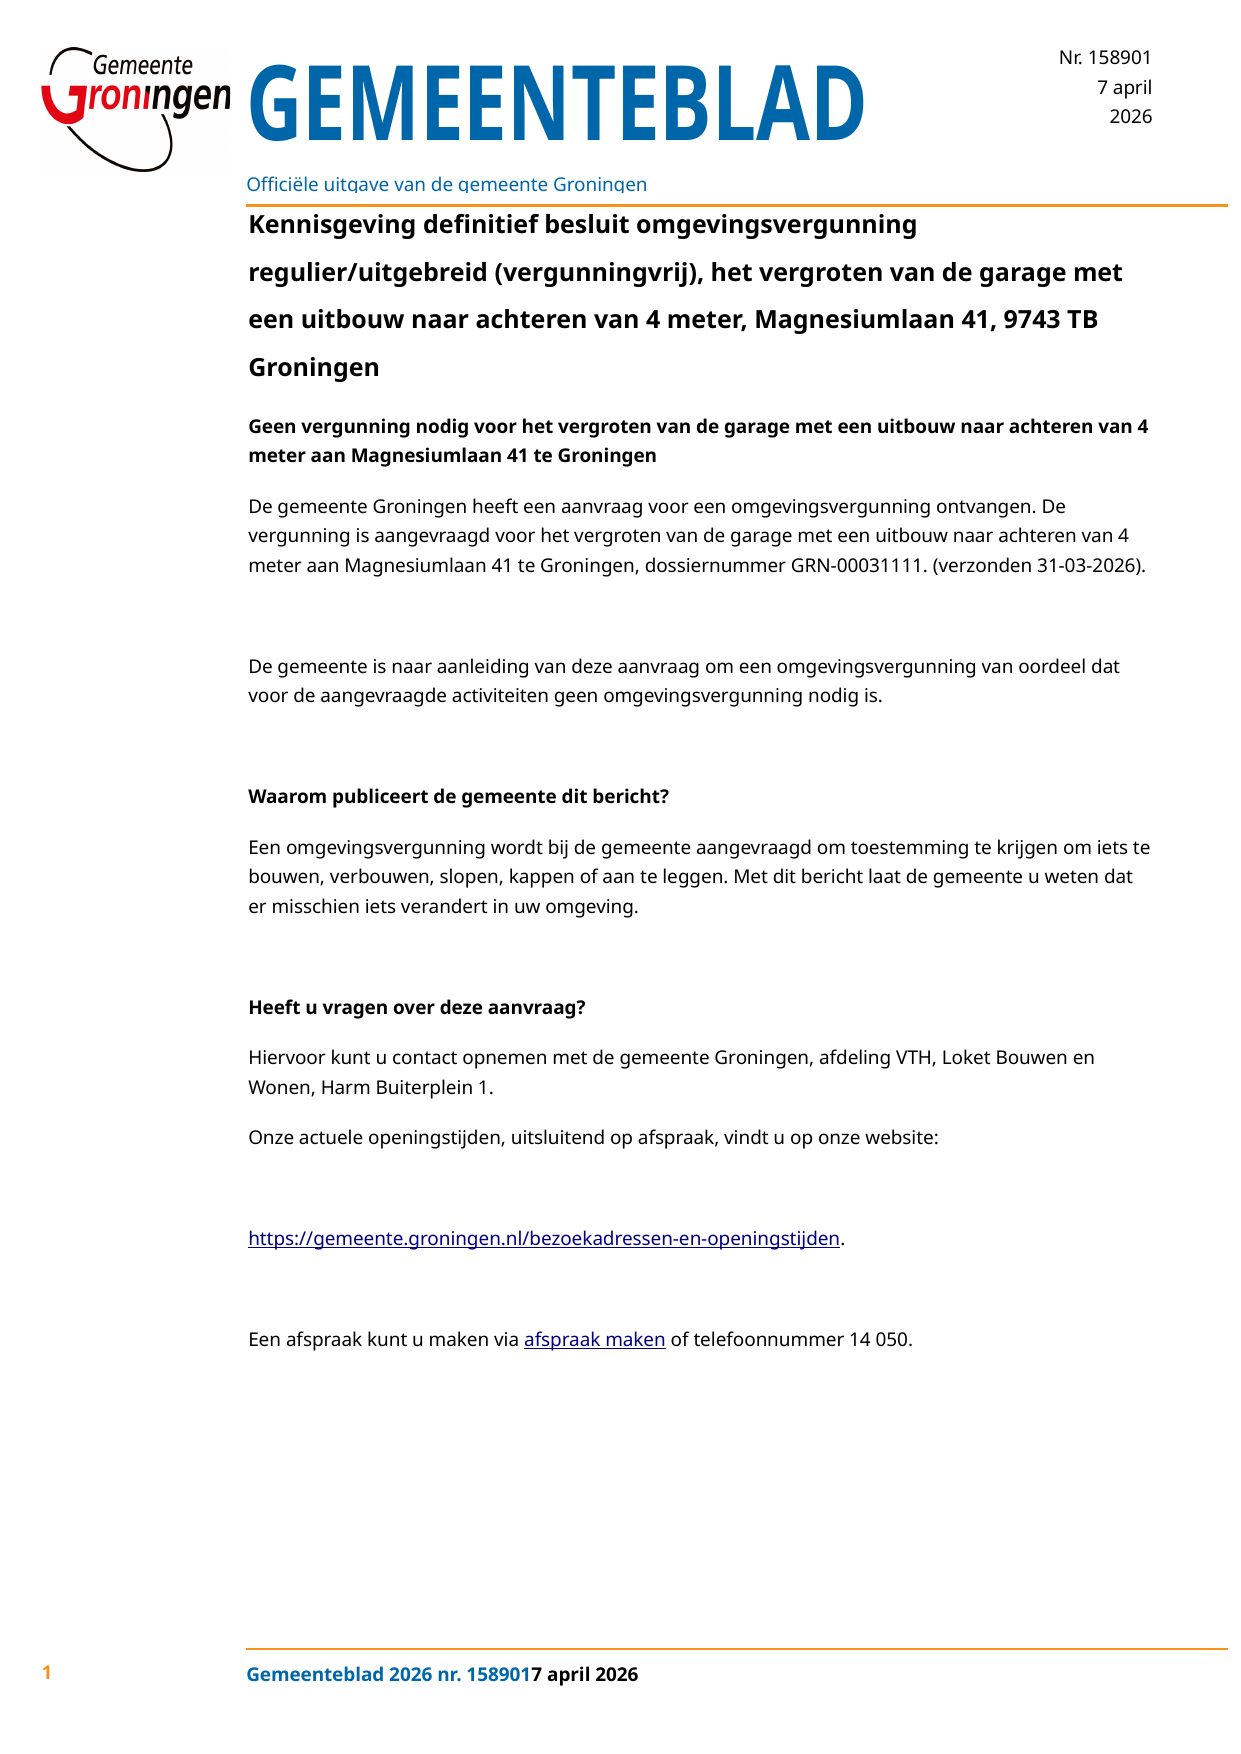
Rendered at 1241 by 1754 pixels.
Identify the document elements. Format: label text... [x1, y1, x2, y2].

text De gemeente is naar aanleiding van deze aanvraag om een omgevingsvergunning van oordeel dat voor de aangevraagde activiteiten geen omgevingsvergunning nodig is. [248, 653, 1152, 708]
text Geen vergunning nodig voor het vergroten van de garage met een uitbouw naar achteren van 4 meter aan Magnesiumlaan 41 te Groningen [248, 413, 1152, 468]
text Hiervoor kunt u contact opnemen met de gemeente Groningen, afdeling VTH, Loket Bouwen en Wonen, Harm Buiterplein 1. [248, 1044, 1152, 1100]
text Kennisgeving definitief besluit omgevingsvergunning regulier/uitgebreid (vergunningvrij), het vergroten van de garage met een uitbouw naar achteren van 4 meter, Magnesiumlaan 41, 9743 TB Groningen [248, 207, 1152, 384]
text Een omgevingsvergunning wordt bij de gemeente aangevraagd om toestemming te krijgen om iets te bouwen, verbouwen, slopen, kappen of aan te leggen. Met dit bericht laat de gemeente u weten dat er misschien iets verandert in uw omgeving. [248, 834, 1152, 919]
text Onze actuele openingstijden, uitsluitend op afspraak, vindt u op onze website: [248, 1124, 1152, 1150]
text Een afspraak kunt u maken via afspraak maken of telefoonnummer 14 050. [248, 1326, 1152, 1352]
text De gemeente Groningen heeft een aanvraag voor een omgevingsvergunning ontvangen. De vergunning is aangevraagd voor het vergroten van de garage met een uitbouw naar achteren van 4 meter aan Magnesiumlaan 41 te Groningen, dossiernummer GRN-00031111. (verzonden 31-03-2026). [248, 493, 1152, 578]
text Waarom publiceert de gemeente dit bericht? [248, 783, 1152, 809]
text https://gemeente.groningen.nl/bezoekadressen-en-openingstijden. [248, 1225, 1152, 1251]
text Heeft u vragen over deze aanvraag? [248, 994, 1152, 1020]
picture [41, 47, 231, 172]
